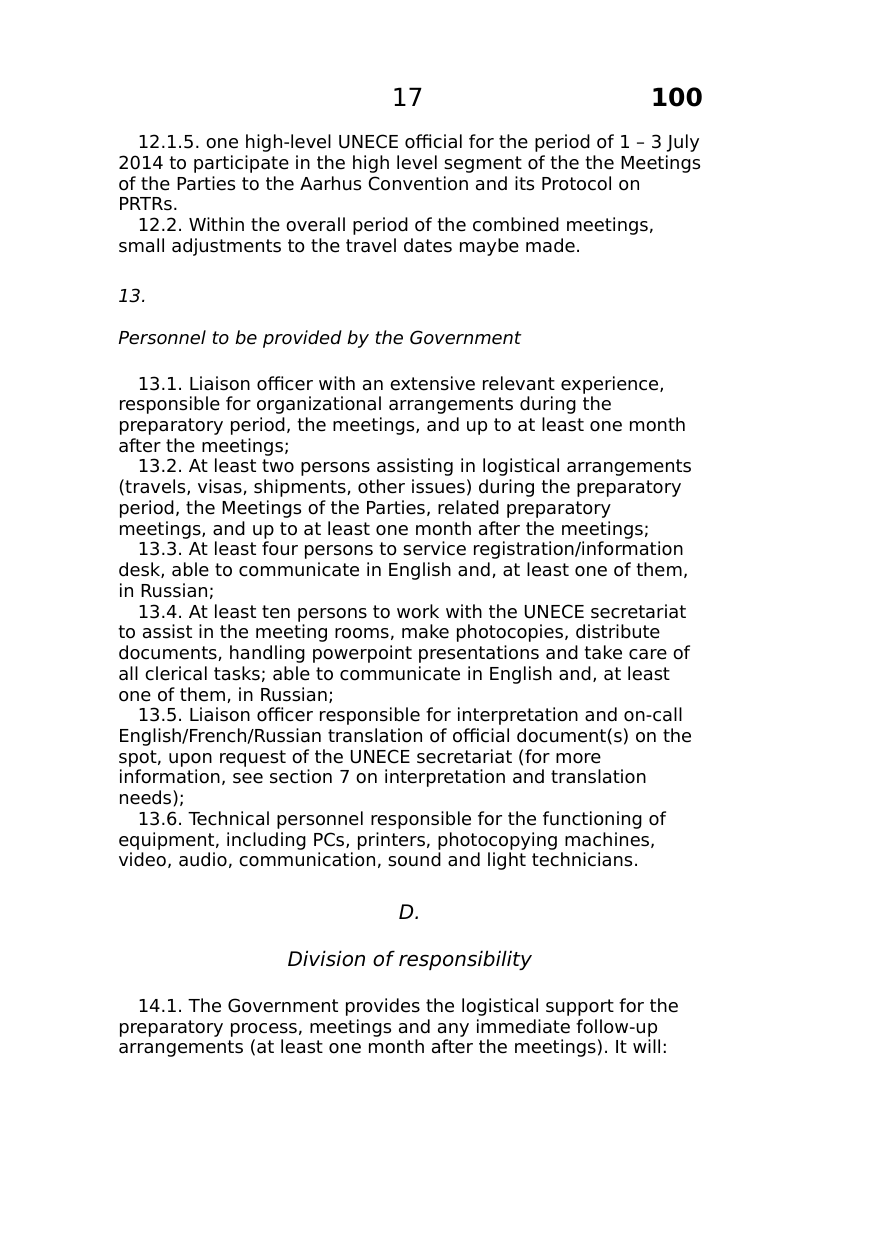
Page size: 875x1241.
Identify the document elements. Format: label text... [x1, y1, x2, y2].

subtitle D. Division of responsibility [118, 901, 703, 971]
text 13.6. Technical personnel responsible for the functioning of equipment, including PCs, printers, photocopying machines, video, audio, communication, sound and light technicians. [118, 809, 703, 871]
text 13.5. Liaison officer responsible for interpretation and on-call English/French/Russian translation of official document(s) on the spot, upon request of the UNECE secretariat (for more information, see section 7 on interpretation and translation needs); [118, 705, 703, 809]
text 13.1. Liaison officer with an extensive relevant experience, responsible for organizational arrangements during the preparatory period, the meetings, and up to at least one month after the meetings; [118, 373, 703, 456]
text 13.2. At least two persons assisting in logistical arrangements (travels, visas, shipments, other issues) during the preparatory period, the Meetings of the Parties, related preparatory meetings, and up to at least one month after the meetings; [118, 456, 703, 539]
subtitle 13. Personnel to be provided by the Government [118, 286, 703, 348]
text 13.4. At least ten persons to work with the UNECE secretariat to assist in the meeting rooms, make photocopies, distribute documents, handling powerpoint presentations and take care of all clerical tasks; able to communicate in English and, at least one of them, in Russian; [118, 601, 703, 705]
text 13.3. At least four persons to service registration/information desk, able to communicate in English and, at least one of them, in Russian; [118, 539, 703, 601]
text 12.2. Within the overall period of the combined meetings, small adjustments to the travel dates maybe made. [118, 215, 703, 256]
text 14.1. The Government provides the logistical support for the preparatory process, meetings and any immediate follow-up arrangements (at least one month after the meetings). It will: [118, 996, 703, 1058]
text 12.1.5. one high-level UNECE official for the period of 1 – 3 July 2014 to participate in the high level segment of the the Meetings of the Parties to the Aarhus Convention and its Protocol on PRTRs. [118, 132, 703, 215]
